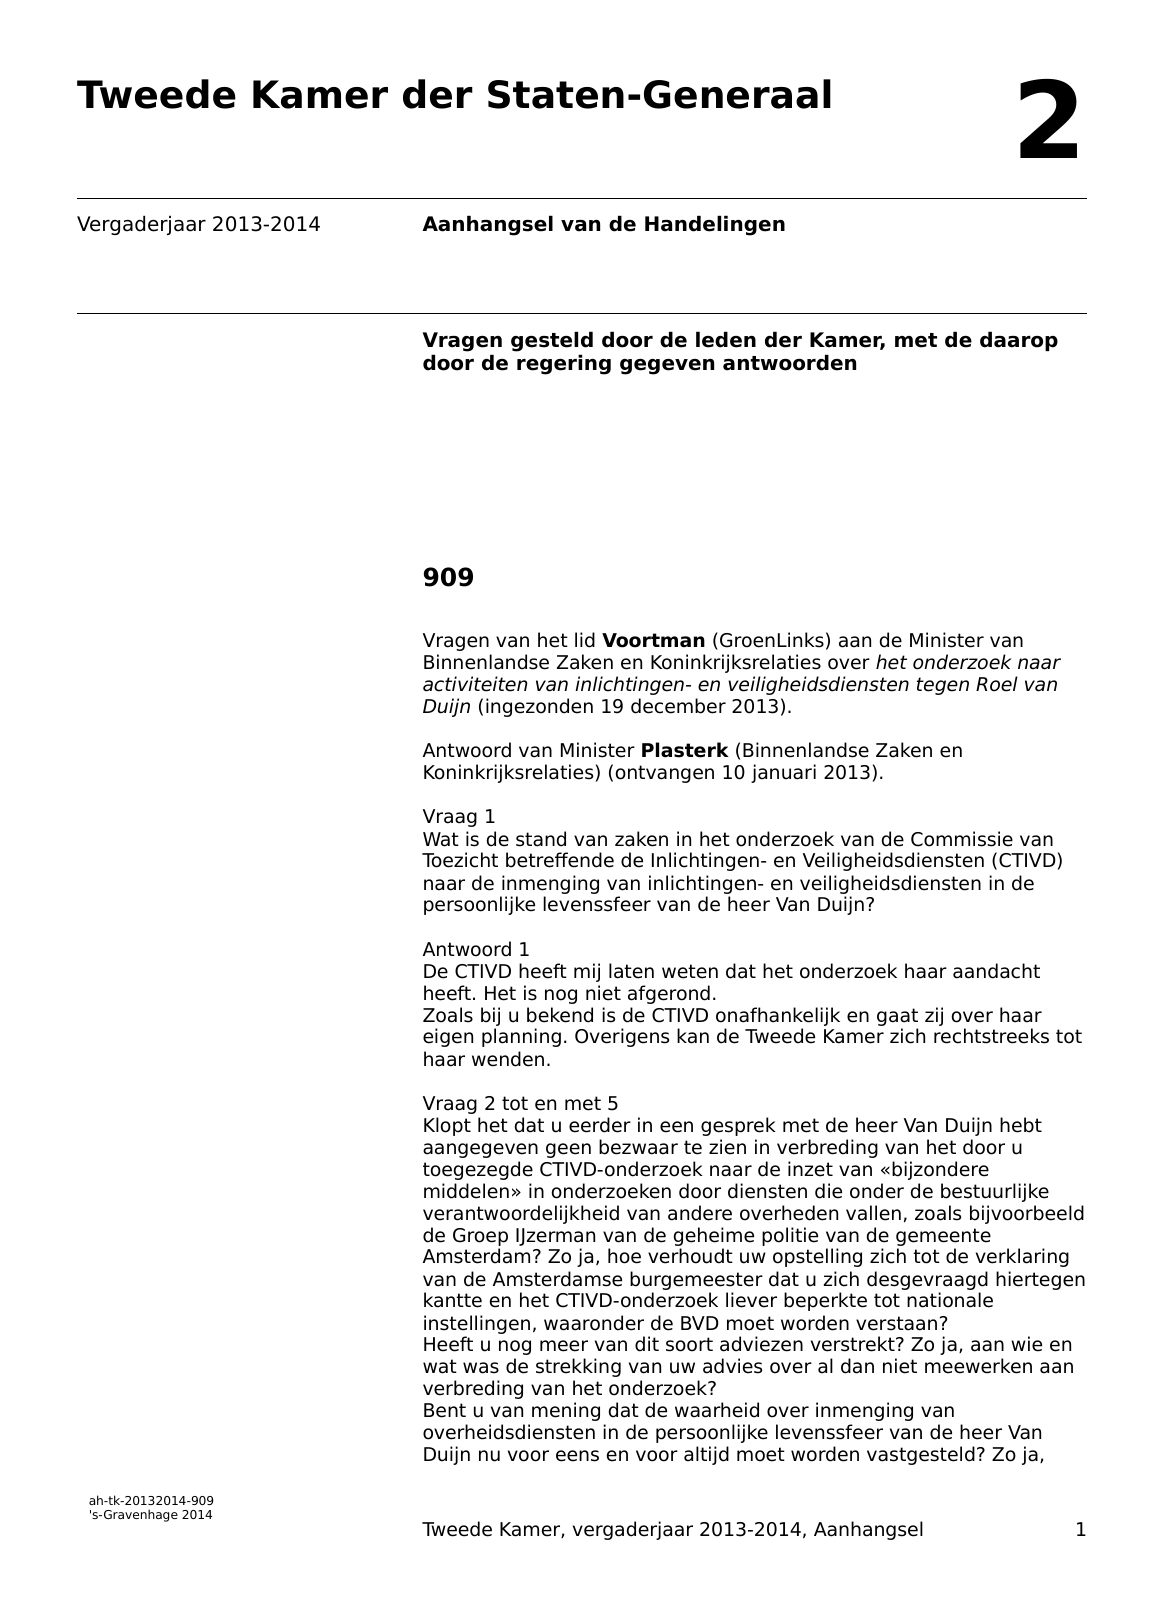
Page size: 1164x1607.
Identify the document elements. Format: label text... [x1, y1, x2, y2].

text 's-Gravenhage 2014 [88, 1508, 323, 1522]
text De CTIVD heeft mij laten weten dat het onderzoek haar aandacht heeft. Het is nog niet afgerond. [422, 961, 1087, 1004]
table_cell Vragen gesteld door de leden der Kamer, met de daarop door de regering gegeven antwoorden [422, 314, 1087, 375]
text 909 [422, 563, 1087, 592]
text Vragen van het lid Voortman (GroenLinks) aan de Minister van Binnenlandse Zaken en Koninkrijksrelaties over het onderzoek naar activiteiten van inlichtingen- en veiligheidsdiensten tegen Roel van Duijn (ingezonden 19 december 2013). [422, 630, 1087, 718]
text Vraag 1 [422, 806, 1087, 828]
text Heeft u nog meer van dit soort adviezen verstrekt? Zo ja, aan wie en wat was de strekking van uw advies over al dan niet meewerken aan verbreding van het onderzoek? [422, 1334, 1087, 1400]
text Klopt het dat u eerder in een gesprek met de heer Van Duijn hebt aangegeven geen bezwaar te zien in verbreding van het door u toegezegde CTIVD-onderzoek naar de inzet van «bijzondere middelen» in onderzoeken door diensten die onder de bestuurlijke verantwoordelijkheid van andere overheden vallen, zoals bijvoorbeeld de Groep IJzerman van de geheime politie van de gemeente Amsterdam? Zo ja, hoe verhoudt uw opstelling zich tot de verklaring van de Amsterdamse burgemeester dat u zich desgevraagd hiertegen kantte en het CTIVD-onderzoek liever beperkte tot nationale instellingen, waaronder de BVD moet worden verstaan? [422, 1114, 1087, 1334]
text Antwoord 1 [422, 938, 1087, 961]
table_cell Aanhangsel van de Handelingen [422, 199, 1087, 313]
table_cell [77, 314, 422, 375]
text Wat is de stand van zaken in het onderzoek van de Commissie van Toezicht betreffende de Inlichtingen- en Veiligheidsdiensten (CTIVD) naar de inmenging van inlichtingen- en veiligheidsdiensten in de persoonlijke levenssfeer van de heer Van Duijn? [422, 828, 1087, 916]
text ah-tk-20132014-909 [88, 1494, 323, 1508]
table_cell Vergaderjaar 2013-2014 [77, 199, 422, 313]
table_header Tweede Kamer der Staten-Generaal [77, 59, 886, 198]
text Vraag 2 tot en met 5 [422, 1093, 1087, 1114]
text Bent u van mening dat de waarheid over inmenging van overheidsdiensten in de persoonlijke levenssfeer van de heer Van Duijn nu voor eens en voor altijd moet worden vastgesteld? Zo ja, [422, 1400, 1087, 1466]
text Zoals bij u bekend is de CTIVD onafhankelijk en gaat zij over haar eigen planning. Overigens kan de Tweede Kamer zich rechtstreeks tot haar wenden. [422, 1004, 1087, 1070]
table_header 2 [886, 59, 1087, 198]
text Antwoord van Minister Plasterk (Binnenlandse Zaken en Koninkrijksrelaties) (ontvangen 10 januari 2013). [422, 740, 1087, 784]
